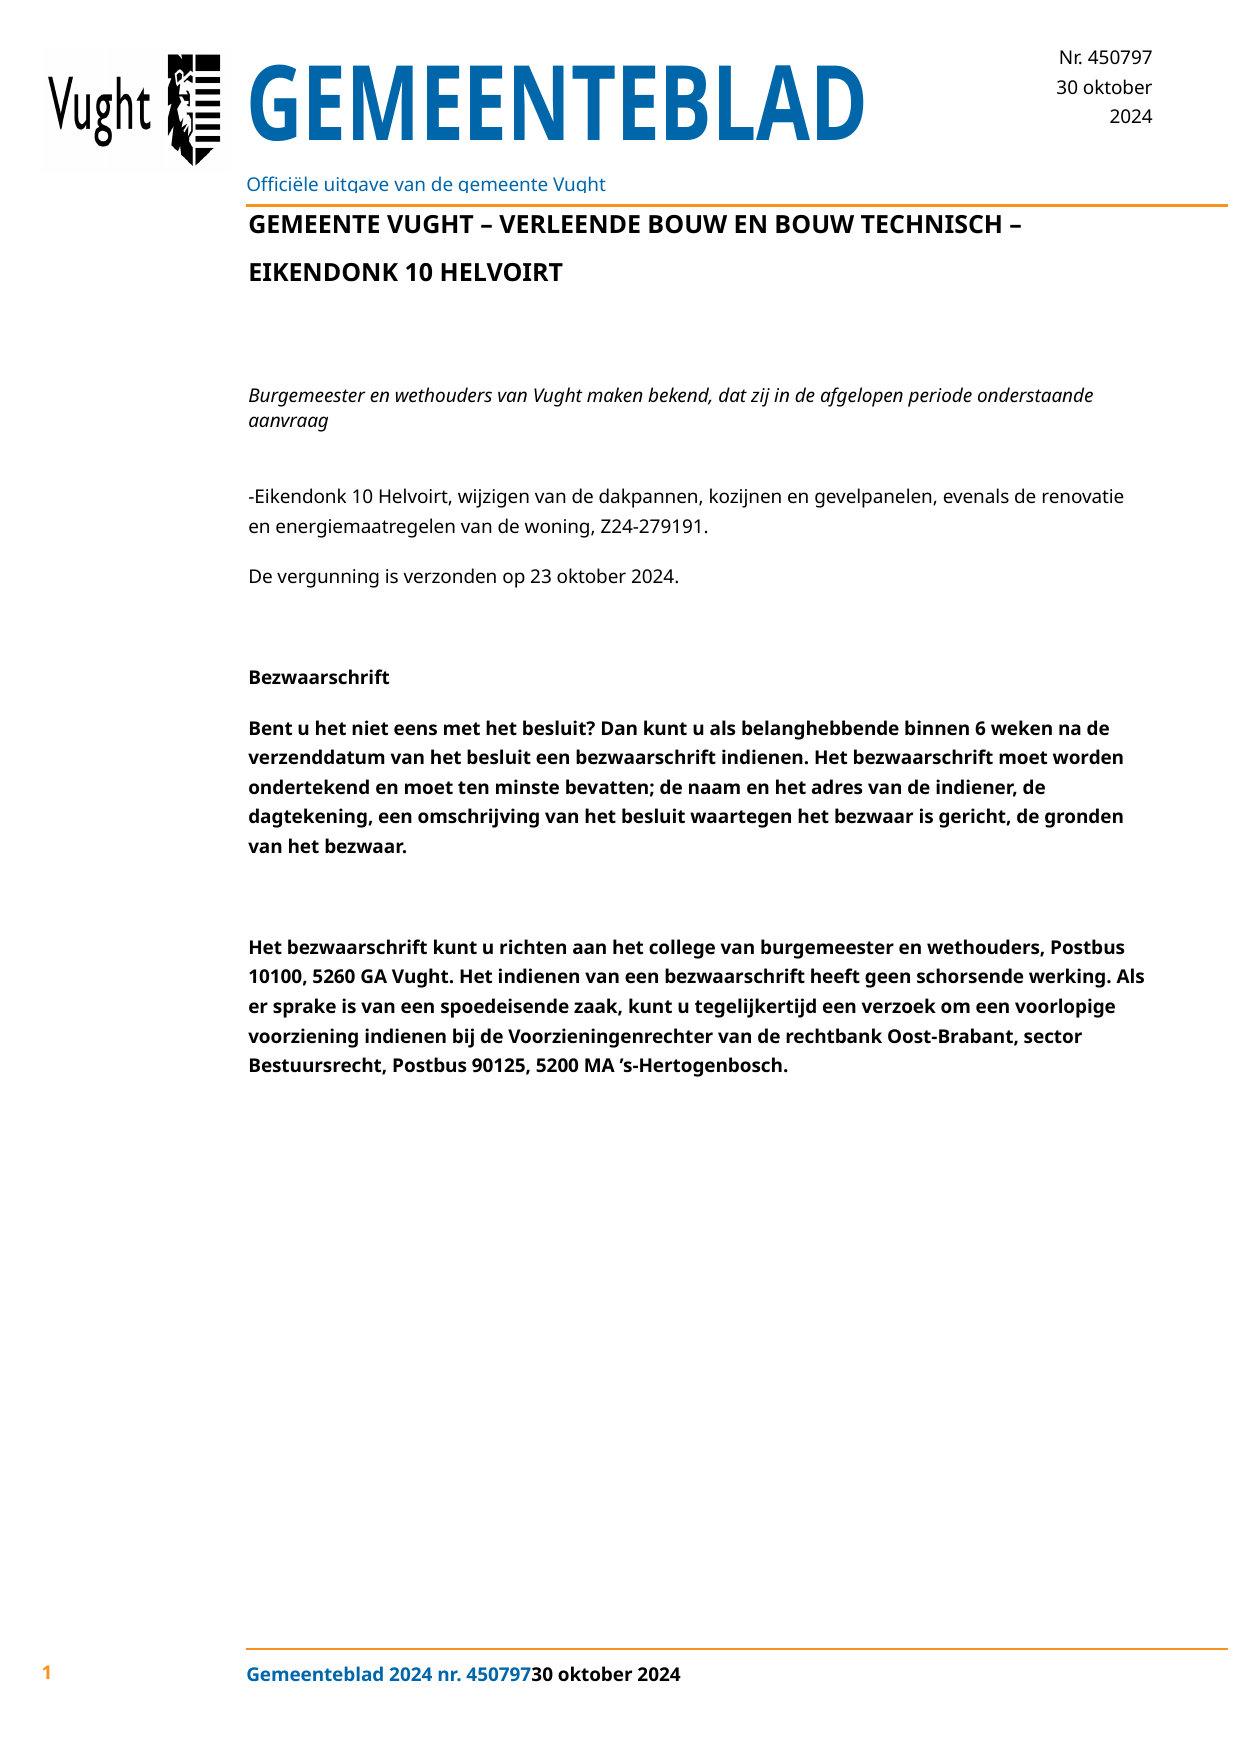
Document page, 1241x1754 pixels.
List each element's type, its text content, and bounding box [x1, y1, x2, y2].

text GEMEENTE VUGHT – VERLEENDE BOUW EN BOUW TECHNISCH – EIKENDONK 10 HELVOIRT [248, 207, 1152, 288]
text Het bezwaarschrift kunt u richten aan het college van burgemeester en wethouders, Postbus 10100, 5260 GA Vught. Het indienen van een bezwaarschrift heeft geen schorsende werking. Als er sprake is van een spoedeisende zaak, kunt u tegelijkertijd een verzoek om een voorlopige voorziening indienen bij de Voorzieningenrechter van de rechtbank Oost-Brabant, sector Bestuursrecht, Postbus 90125, 5200 MA ’s-Hertogenbosch. [248, 934, 1152, 1078]
text Bezwaarschrift [248, 664, 1152, 690]
text Bent u het niet eens met het besluit? Dan kunt u als belanghebbende binnen 6 weken na de verzenddatum van het besluit een bezwaarschrift indienen. Het bezwaarschrift moet worden ondertekend en moet ten minste bevatten; de naam en het adres van de indiener, de dagtekening, een omschrijving van het besluit waartegen het bezwaar is gericht, de gronden van het bezwaar. [248, 715, 1152, 859]
text -Eikendonk 10 Helvoirt, wijzigen van de dakpannen, kozijnen en gevelpanelen, evenals de renovatie en energiemaatregelen van de woning, Z24-279191. [248, 484, 1152, 539]
picture [41, 47, 231, 172]
text De vergunning is verzonden op 23 oktober 2024. [248, 564, 1152, 589]
text Burgemeester en wethouders van Vught maken bekend, dat zij in de afgelopen periode onderstaande aanvraag [248, 382, 1152, 433]
